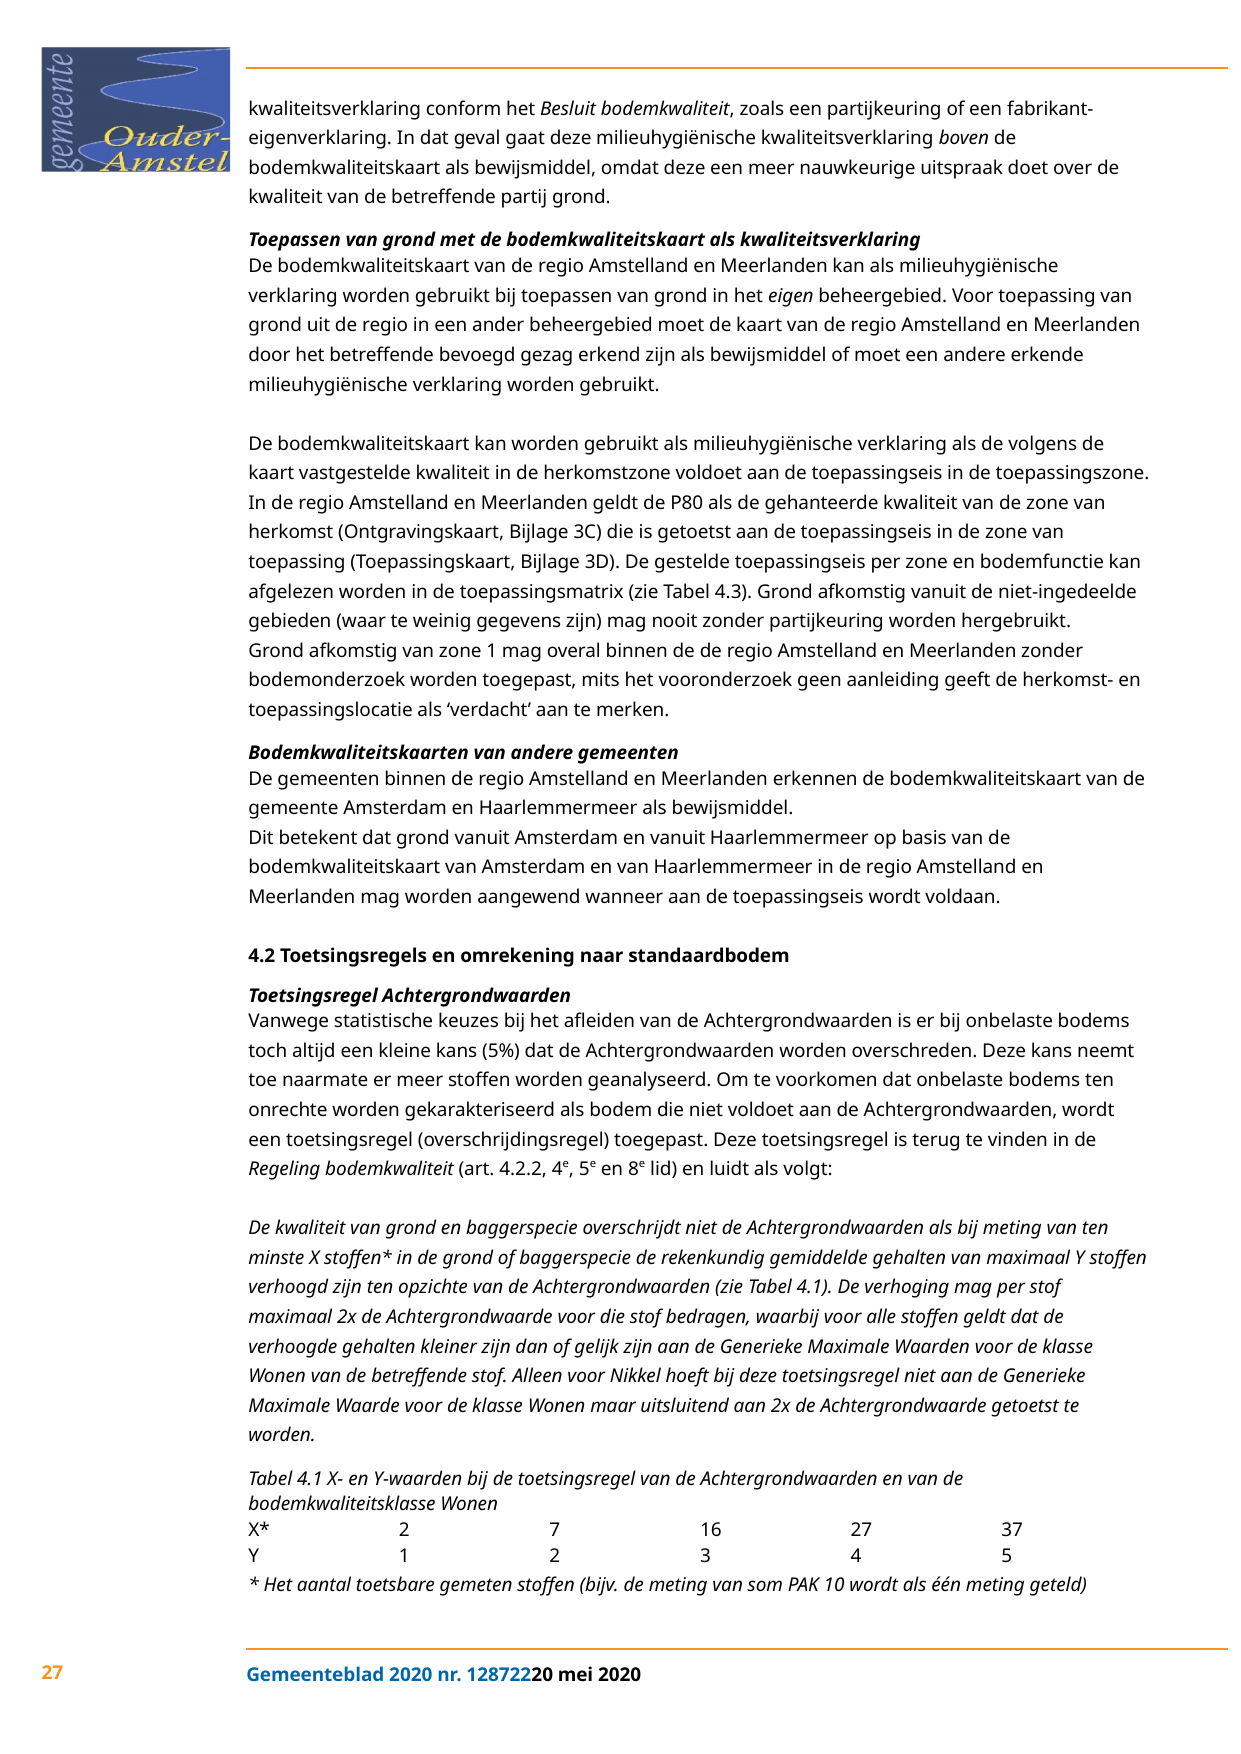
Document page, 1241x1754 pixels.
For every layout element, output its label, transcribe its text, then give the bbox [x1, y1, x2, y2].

table_header 37 [1001, 1516, 1152, 1542]
text De gemeenten binnen de regio Amstelland en Meerlanden erkennen de bodemkwaliteitskaart van de gemeente Amsterdam en Haarlemmermeer als bewijsmiddel. [248, 765, 1152, 820]
text Vanwege statistische keuzes bij het afleiden van de Achtergrondwaarden is er bij onbelaste bodems toch altijd een kleine kans (5%) dat de Achtergrondwaarden worden overschreden. Deze kans neemt toe naarmate er meer stoffen worden geanalyseerd. Om te voorkomen dat onbelaste bodems ten onrechte worden gekarakteriseerd als bodem die niet voldoet aan de Achtergrondwaarden, wordt een toetsingsregel (overschrijdingsregel) toegepast. Deze toetsingsregel is terug te vinden in de Regeling bodemkwaliteit (art. 4.2.2, 4e, 5e en 8e lid) en luidt als volgt: [248, 1007, 1152, 1181]
text Grond afkomstig van zone 1 mag overal binnen de de regio Amstelland en Meerlanden zonder bodemonderzoek worden toegepast, mits het vooronderzoek geen aanleiding geeft de herkomst- en toepassingslocatie als ‘verdacht’ aan te merken. [248, 637, 1152, 722]
picture [41, 47, 231, 172]
table_cell 1 [399, 1542, 549, 1568]
text Bodemkwaliteitskaarten van andere gemeenten [248, 739, 1152, 765]
text De kwaliteit van grond en baggerspecie overschrijdt niet de Achtergrondwaarden als bij meting van ten minste X stoffen* in de grond of baggerspecie de rekenkundig gemiddelde gehalten van maximaal Y stoffen verhoogd zijn ten opzichte van de Achtergrondwaarden (zie Tabel 4.1). De verhoging mag per stof maximaal 2x de Achtergrondwaarde voor die stof bedragen, waarbij voor alle stoffen geldt dat de verhoogde gehalten kleiner zijn dan of gelijk zijn aan de Generieke Maximale Waarden voor de klasse Wonen van de betreffende stof. Alleen voor Nikkel hoeft bij deze toetsingsregel niet aan de Generieke Maximale Waarde voor de klasse Wonen maar uitsluitend aan 2x de Achtergrondwaarde getoetst te worden. [248, 1214, 1152, 1447]
table_header X* [248, 1516, 398, 1542]
table_header 16 [700, 1516, 850, 1542]
table_cell 5 [1001, 1542, 1152, 1568]
table_header 2 [399, 1516, 549, 1542]
table_header 27 [850, 1516, 1001, 1542]
text Tabel 4.1 X- en Y-waarden bij de toetsingsregel van de Achtergrondwaarden en van de bodemkwaliteitsklasse Wonen [248, 1465, 1152, 1516]
text De bodemkwaliteitskaart van de regio Amstelland en Meerlanden kan als milieuhygiënische verklaring worden gebruikt bij toepassen van grond in het eigen beheergebied. Voor toepassing van grond uit de regio in een ander beheergebied moet de kaart van de regio Amstelland en Meerlanden door het betreffende bevoegd gezag erkend zijn als bewijsmiddel of moet een andere erkende milieuhygiënische verklaring worden gebruikt. [248, 252, 1152, 396]
table_cell 3 [700, 1542, 850, 1568]
table_header 7 [549, 1516, 700, 1542]
table_cell Y [248, 1542, 398, 1568]
table_cell 2 [549, 1542, 700, 1568]
text * Het aantal toetsbare gemeten stoffen (bijv. de meting van som PAK 10 wordt als één meting geteld) [248, 1571, 1152, 1597]
text Toepassen van grond met de bodemkwaliteitskaart als kwaliteitsverklaring [248, 227, 1152, 252]
text De bodemkwaliteitskaart kan worden gebruikt als milieuhygiënische verklaring als de volgens de kaart vastgestelde kwaliteit in de herkomstzone voldoet aan de toepassingseis in de toepassingszone. In de regio Amstelland en Meerlanden geldt de P80 als de gehanteerde kwaliteit van de zone van herkomst (Ontgravingskaart, Bijlage 3C) die is getoetst aan de toepassingseis in de zone van toepassing (Toepassingskaart, Bijlage 3D). De gestelde toepassingseis per zone en bodemfunctie kan afgelezen worden in de toepassingsmatrix (zie Tabel 4.3). Grond afkomstig vanuit de niet-ingedeelde gebieden (waar te weinig gegevens zijn) mag nooit zonder partijkeuring worden hergebruikt. [248, 430, 1152, 633]
text Toetsingsregel Achtergrondwaarden [248, 982, 1152, 1007]
text Dit betekent dat grond vanuit Amsterdam en vanuit Haarlemmermeer op basis van de bodemkwaliteitskaart van Amsterdam en van Haarlemmermeer in de regio Amstelland en Meerlanden mag worden aangewend wanneer aan de toepassingseis wordt voldaan. [248, 824, 1152, 909]
text kwaliteitsverklaring conform het Besluit bodemkwaliteit, zoals een partijkeuring of een fabrikant-eigenverklaring. In dat geval gaat deze milieuhygiënische kwaliteitsverklaring boven de bodemkwaliteitskaart als bewijsmiddel, omdat deze een meer nauwkeurige uitspraak doet over de kwaliteit van de betreffende partij grond. [248, 95, 1152, 209]
table_cell 4 [850, 1542, 1001, 1568]
text 4.2 Toetsingsregels en omrekening naar standaardbodem [248, 942, 1152, 968]
